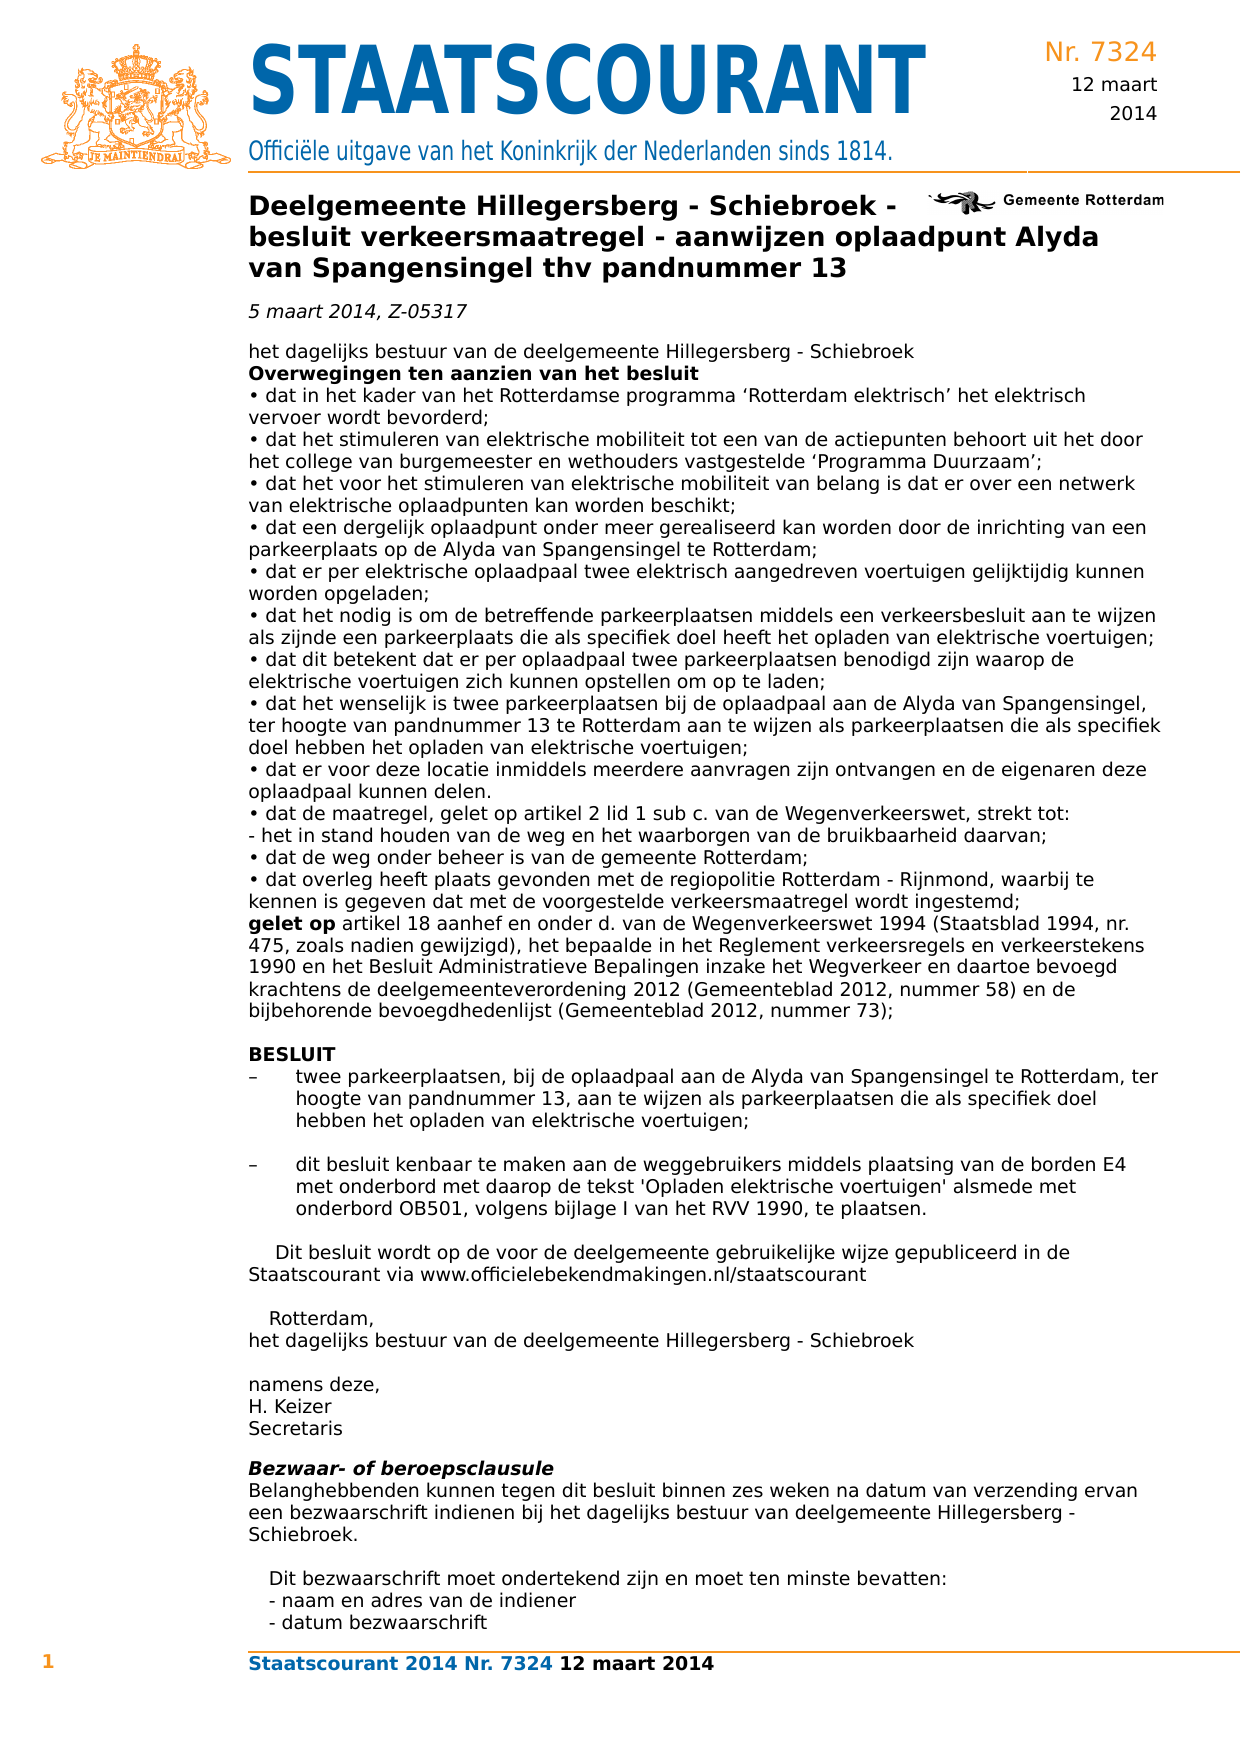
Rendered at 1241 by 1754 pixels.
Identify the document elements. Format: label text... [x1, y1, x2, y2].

subtitle • dat er voor deze locatie inmiddels meerdere aanvragen zijn ontvangen en de eigenaren deze oplaadpaal kunnen delen. [248, 759, 1163, 803]
text Belanghebbenden kunnen tegen dit besluit binnen zes weken na datum van verzending ervan een bezwaarschrift indienen bij het dagelijks bestuur van deelgemeente Hillegersberg - Schiebroek. [248, 1480, 1163, 1546]
list twee parkeerplaatsen, bij de oplaadpaal aan de Alyda van Spangensingel te Rotterdam, ter hoogte van pandnummer 13, aan te wijzen als parkeerplaatsen die als specifiek doel hebben het opladen van elektrische voertuigen; [248, 1066, 1163, 1132]
picture [927, 190, 1164, 215]
subtitle • dat in het kader van het Rotterdamse programma ‘Rotterdam elektrisch’ het elektrisch vervoer wordt bevorderd; [248, 385, 1163, 429]
subtitle • dat er per elektrische oplaadpaal twee elektrisch aangedreven voertuigen gelijktijdig kunnen worden opgeladen; [248, 561, 1163, 605]
text - datum bezwaarschrift [248, 1612, 1163, 1633]
subtitle - het in stand houden van de weg en het waarborgen van de bruikbaarheid daarvan; [248, 824, 1163, 847]
subtitle • dat het voor het stimuleren van elektrische mobiliteit van belang is dat er over een netwerk van elektrische oplaadpunten kan worden beschikt; [248, 473, 1163, 517]
subtitle gelet op artikel 18 aanhef en onder d. van de Wegenverkeerswet 1994 (Staatsblad 1994, nr. 475, zoals nadien gewijzigd), het bepaalde in het Reglement verkeersregels en verkeerstekens 1990 en het Besluit Administratieve Bepalingen inzake het Wegverkeer en daartoe bevoegd krachtens de deelgemeenteverordening 2012 (Gemeenteblad 2012, nummer 58) en de bijbehorende bevoegdhedenlijst (Gemeenteblad 2012, nummer 73); [248, 912, 1163, 1022]
subtitle • dat de weg onder beheer is van de gemeente Rotterdam; [248, 847, 1163, 868]
text Dit bezwaarschrift moet ondertekend zijn en moet ten minste bevatten: [248, 1568, 1163, 1589]
subtitle • dat de maatregel, gelet op artikel 2 lid 1 sub c. van de Wegenverkeerswet, strekt tot: [248, 803, 1163, 824]
subtitle • dat een dergelijk oplaadpunt onder meer gerealiseerd kan worden door de inrichting van een parkeerplaats op de Alyda van Spangensingel te Rotterdam; [248, 517, 1163, 561]
subtitle • dat het stimuleren van elektrische mobiliteit tot een van de actiepunten behoort uit het door het college van burgemeester en wethouders vastgestelde ‘Programma Duurzaam’; [248, 429, 1163, 473]
text Dit besluit wordt op de voor de deelgemeente gebruikelijke wijze gepubliceerd in de Staatscourant via www.officielebekendmakingen.nl/staatscourant [248, 1242, 1163, 1286]
text het dagelijks bestuur van de deelgemeente Hillegersberg - Schiebroek [248, 1330, 1163, 1352]
subtitle • dat overleg heeft plaats gevonden met de regiopolitie Rotterdam - Rijnmond, waarbij te kennen is gegeven dat met de voorgestelde verkeersmaatregel wordt ingestemd; [248, 868, 1163, 912]
list dit besluit kenbaar te maken aan de weggebruikers middels plaatsing van de borden E4 met onderbord met daarop de tekst 'Opladen elektrische voertuigen' alsmede met onderbord OB501, volgens bijlage I van het RVV 1990, te plaatsen. [248, 1154, 1163, 1220]
subtitle Overwegingen ten aanzien van het besluit [248, 363, 1163, 385]
subtitle Bezwaar- of beroepsclausule [248, 1458, 1163, 1480]
subtitle • dat het wenselijk is twee parkeerplaatsen bij de oplaadpaal aan de Alyda van Spangensingel, ter hoogte van pandnummer 13 te Rotterdam aan te wijzen als parkeerplaatsen die als specifiek doel hebben het opladen van elektrische voertuigen; [248, 693, 1163, 759]
subtitle • dat het nodig is om de betreffende parkeerplaatsen middels een verkeersbesluit aan te wijzen als zijnde een parkeerplaats die als specifiek doel heeft het opladen van elektrische voertuigen; [248, 605, 1163, 649]
picture [41, 44, 231, 169]
text H. Keizer [248, 1396, 1163, 1418]
text - naam en adres van de indiener [248, 1589, 1163, 1612]
text 5 maart 2014, Z-05317 [248, 301, 1163, 323]
text Rotterdam, [248, 1308, 1163, 1330]
text Secretaris [248, 1418, 1163, 1440]
text het dagelijks bestuur van de deelgemeente Hillegersberg - Schiebroek [248, 341, 1163, 363]
text namens deze, [248, 1374, 1163, 1396]
subtitle Deelgemeente Hillegersberg - Schiebroek - besluit verkeersmaatregel - aanwijzen oplaadpunt Alyda van Spangensingel thv pandnummer 13 [248, 191, 1163, 284]
subtitle • dat dit betekent dat er per oplaadpaal twee parkeerplaatsen benodigd zijn waarop de elektrische voertuigen zich kunnen opstellen om op te laden; [248, 649, 1163, 693]
text BESLUIT [248, 1044, 1163, 1066]
